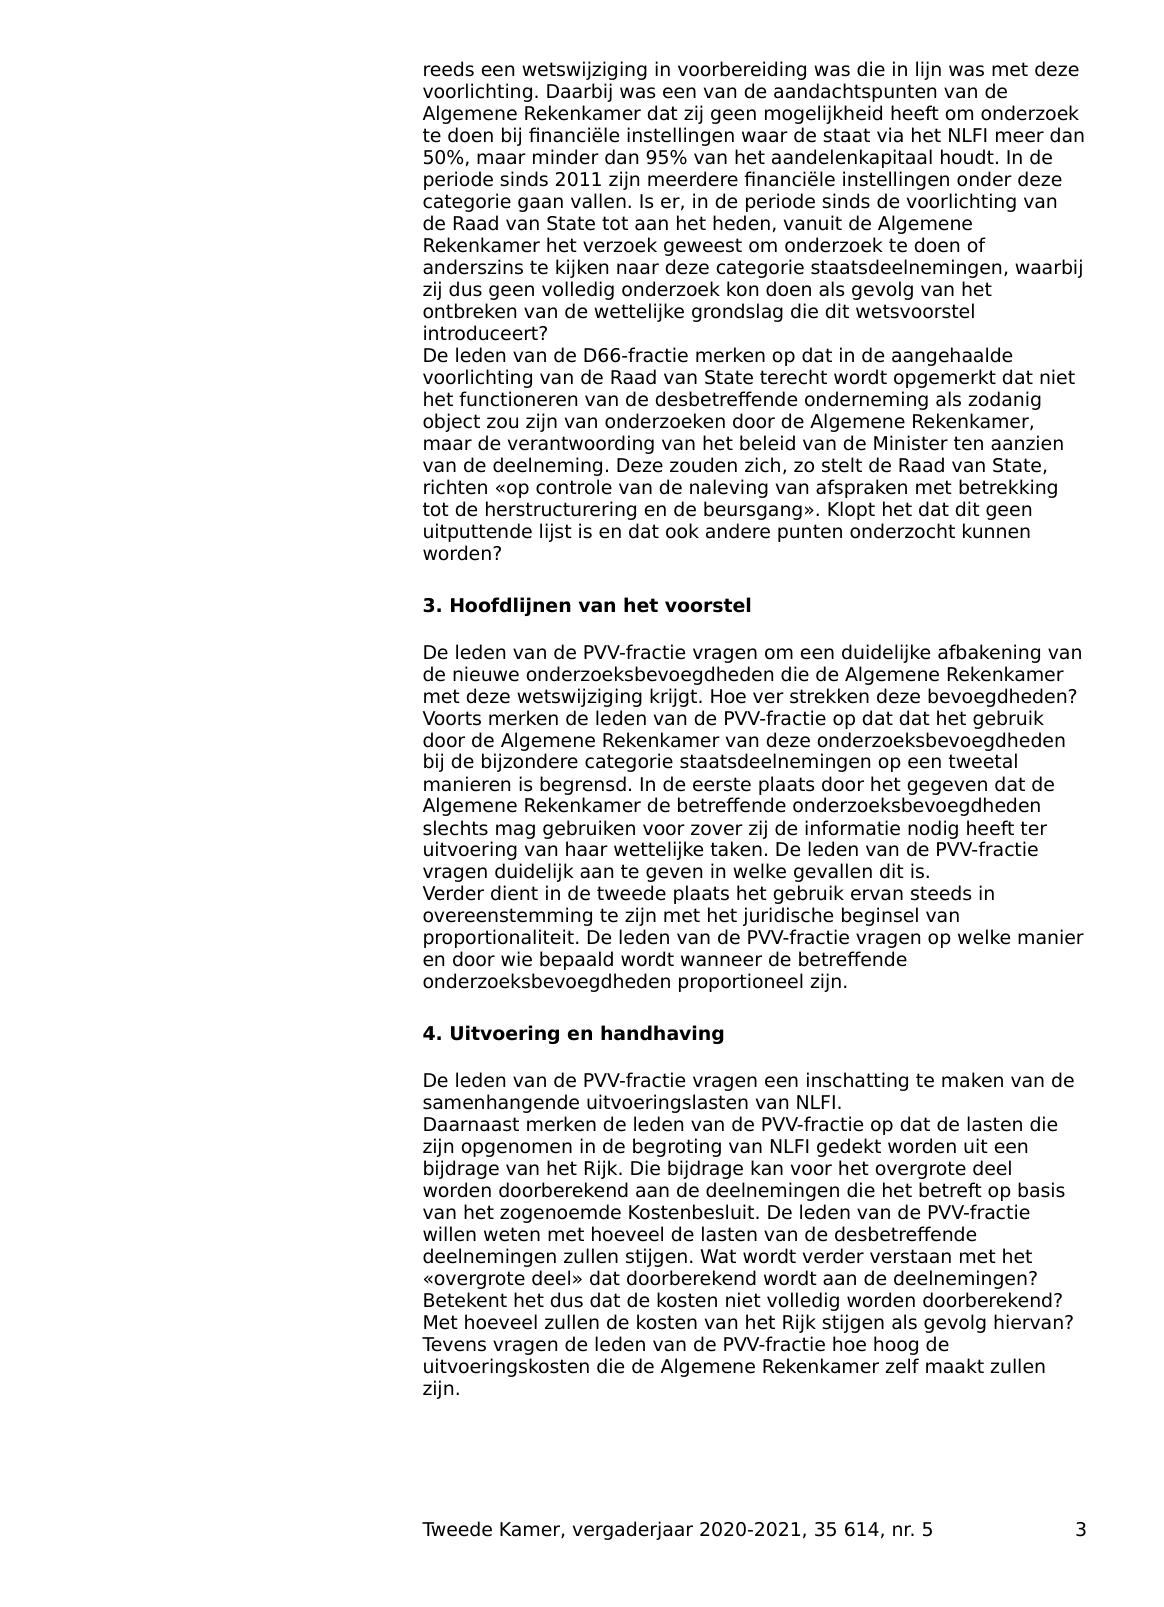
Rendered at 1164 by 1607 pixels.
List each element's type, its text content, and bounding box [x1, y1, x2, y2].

text Tevens vragen de leden van de PVV-fractie hoe hoog de uitvoeringskosten die de Algemene Rekenkamer zelf maakt zullen zijn. [422, 1334, 1087, 1400]
text Verder dient in de tweede plaats het gebruik ervan steeds in overeenstemming te zijn met het juridische beginsel van proportionaliteit. De leden van de PVV-fractie vragen op welke manier en door wie bepaald wordt wanneer de betreffende onderzoeksbevoegdheden proportioneel zijn. [422, 883, 1087, 993]
text De leden van de PVV-fractie vragen een inschatting te maken van de samenhangende uitvoeringslasten van NLFI. [422, 1070, 1087, 1114]
text reeds een wetswijziging in voorbereiding was die in lijn was met deze voorlichting. Daarbij was een van de aandachtspunten van de Algemene Rekenkamer dat zij geen mogelijkheid heeft om onderzoek te doen bij financiële instellingen waar de staat via het NLFI meer dan 50%, maar minder dan 95% van het aandelenkapitaal houdt. In de periode sinds 2011 zijn meerdere financiële instellingen onder deze categorie gaan vallen. Is er, in de periode sinds de voorlichting van de Raad van State tot aan het heden, vanuit de Algemene Rekenkamer het verzoek geweest om onderzoek te doen of anderszins te kijken naar deze categorie staatsdeelnemingen, waarbij zij dus geen volledig onderzoek kon doen als gevolg van het ontbreken van de wettelijke grondslag die dit wetsvoorstel introduceert? [422, 59, 1087, 345]
subtitle 3. Hoofdlijnen van het voorstel [422, 594, 1087, 617]
text De leden van de D66-fractie merken op dat in de aangehaalde voorlichting van de Raad van State terecht wordt opgemerkt dat niet het functioneren van de desbetreffende onderneming als zodanig object zou zijn van onderzoeken door de Algemene Rekenkamer, maar de verantwoording van het beleid van de Minister ten aanzien van de deelneming. Deze zouden zich, zo stelt de Raad van State, richten «op controle van de naleving van afspraken met betrekking tot de herstructurering en de beursgang». Klopt het dat dit geen uitputtende lijst is en dat ook andere punten onderzocht kunnen worden? [422, 345, 1087, 564]
subtitle 4. Uitvoering en handhaving [422, 1023, 1087, 1045]
text De leden van de PVV-fractie vragen om een duidelijke afbakening van de nieuwe onderzoeksbevoegdheden die de Algemene Rekenkamer met deze wetswijziging krijgt. Hoe ver strekken deze bevoegdheden? [422, 642, 1087, 707]
text Daarnaast merken de leden van de PVV-fractie op dat de lasten die zijn opgenomen in de begroting van NLFI gedekt worden uit een bijdrage van het Rijk. Die bijdrage kan voor het overgrote deel worden doorberekend aan de deelnemingen die het betreft op basis van het zogenoemde Kostenbesluit. De leden van de PVV-fractie willen weten met hoeveel de lasten van de desbetreffende deelnemingen zullen stijgen. Wat wordt verder verstaan met het «overgrote deel» dat doorberekend wordt aan de deelnemingen? Betekent het dus dat de kosten niet volledig worden doorberekend? Met hoeveel zullen de kosten van het Rijk stijgen als gevolg hiervan? [422, 1114, 1087, 1334]
text Voorts merken de leden van de PVV-fractie op dat dat het gebruik door de Algemene Rekenkamer van deze onderzoeksbevoegdheden bij de bijzondere categorie staatsdeelnemingen op een tweetal manieren is begrensd. In de eerste plaats door het gegeven dat de Algemene Rekenkamer de betreffende onderzoeksbevoegdheden slechts mag gebruiken voor zover zij de informatie nodig heeft ter uitvoering van haar wettelijke taken. De leden van de PVV-fractie vragen duidelijk aan te geven in welke gevallen dit is. [422, 707, 1087, 883]
